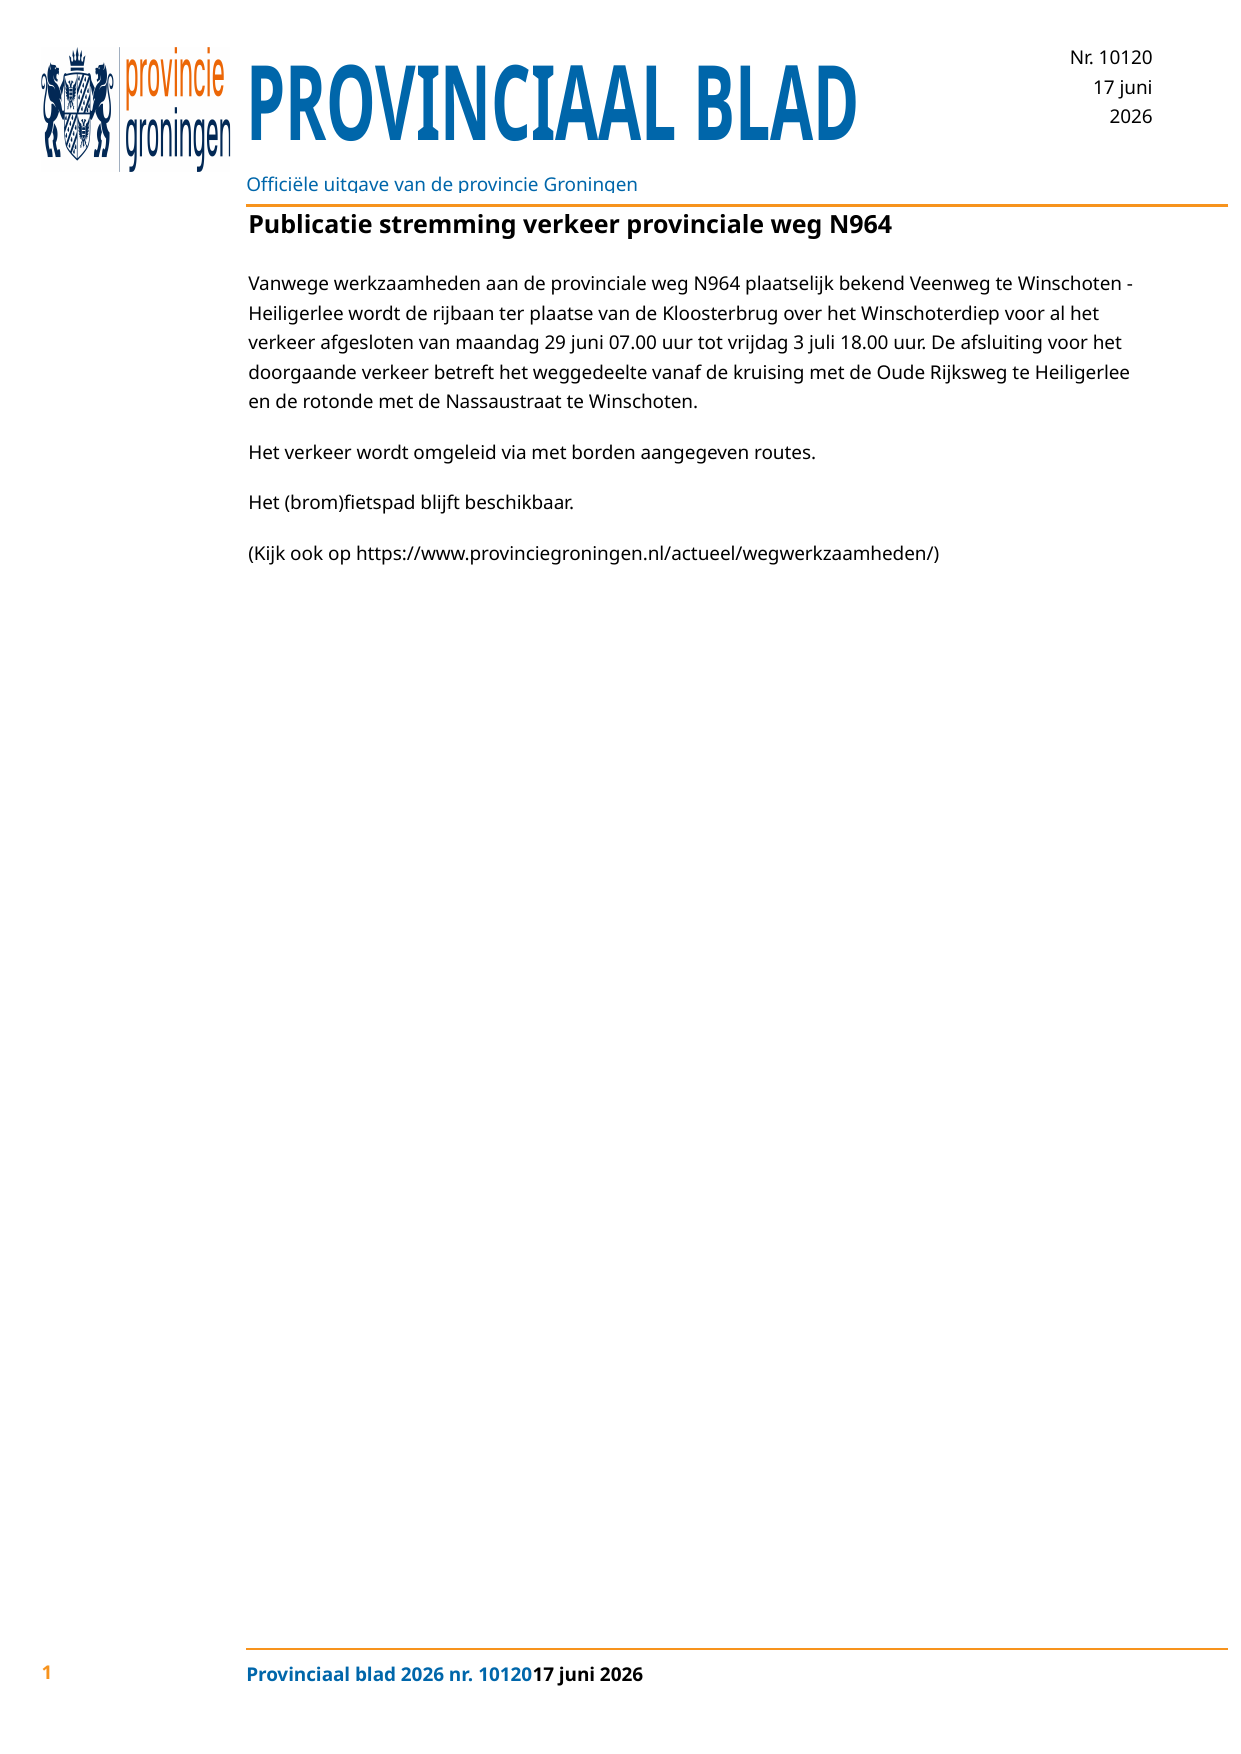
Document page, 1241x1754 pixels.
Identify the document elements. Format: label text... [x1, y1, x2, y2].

text Publicatie stremming verkeer provinciale weg N964 [248, 207, 1152, 241]
text Het verkeer wordt omgeleid via met borden aangegeven routes. [248, 439, 1152, 465]
text Het (brom)fietspad blijft beschikbaar. [248, 489, 1152, 515]
picture [41, 47, 231, 172]
text Vanwege werkzaamheden aan de provinciale weg N964 plaatselijk bekend Veenweg te Winschoten - Heiligerlee wordt de rijbaan ter plaatse van de Kloosterbrug over het Winschoterdiep voor al het verkeer afgesloten van maandag 29 juni 07.00 uur tot vrijdag 3 juli 18.00 uur. De afsluiting voor het doorgaande verkeer betreft het weggedeelte vanaf de kruising met de Oude Rijksweg te Heiligerlee en de rotonde met de Nassaustraat te Winschoten. [248, 270, 1152, 414]
text (Kijk ook op https://www.provinciegroningen.nl/actueel/wegwerkzaamheden/) [248, 540, 1152, 566]
